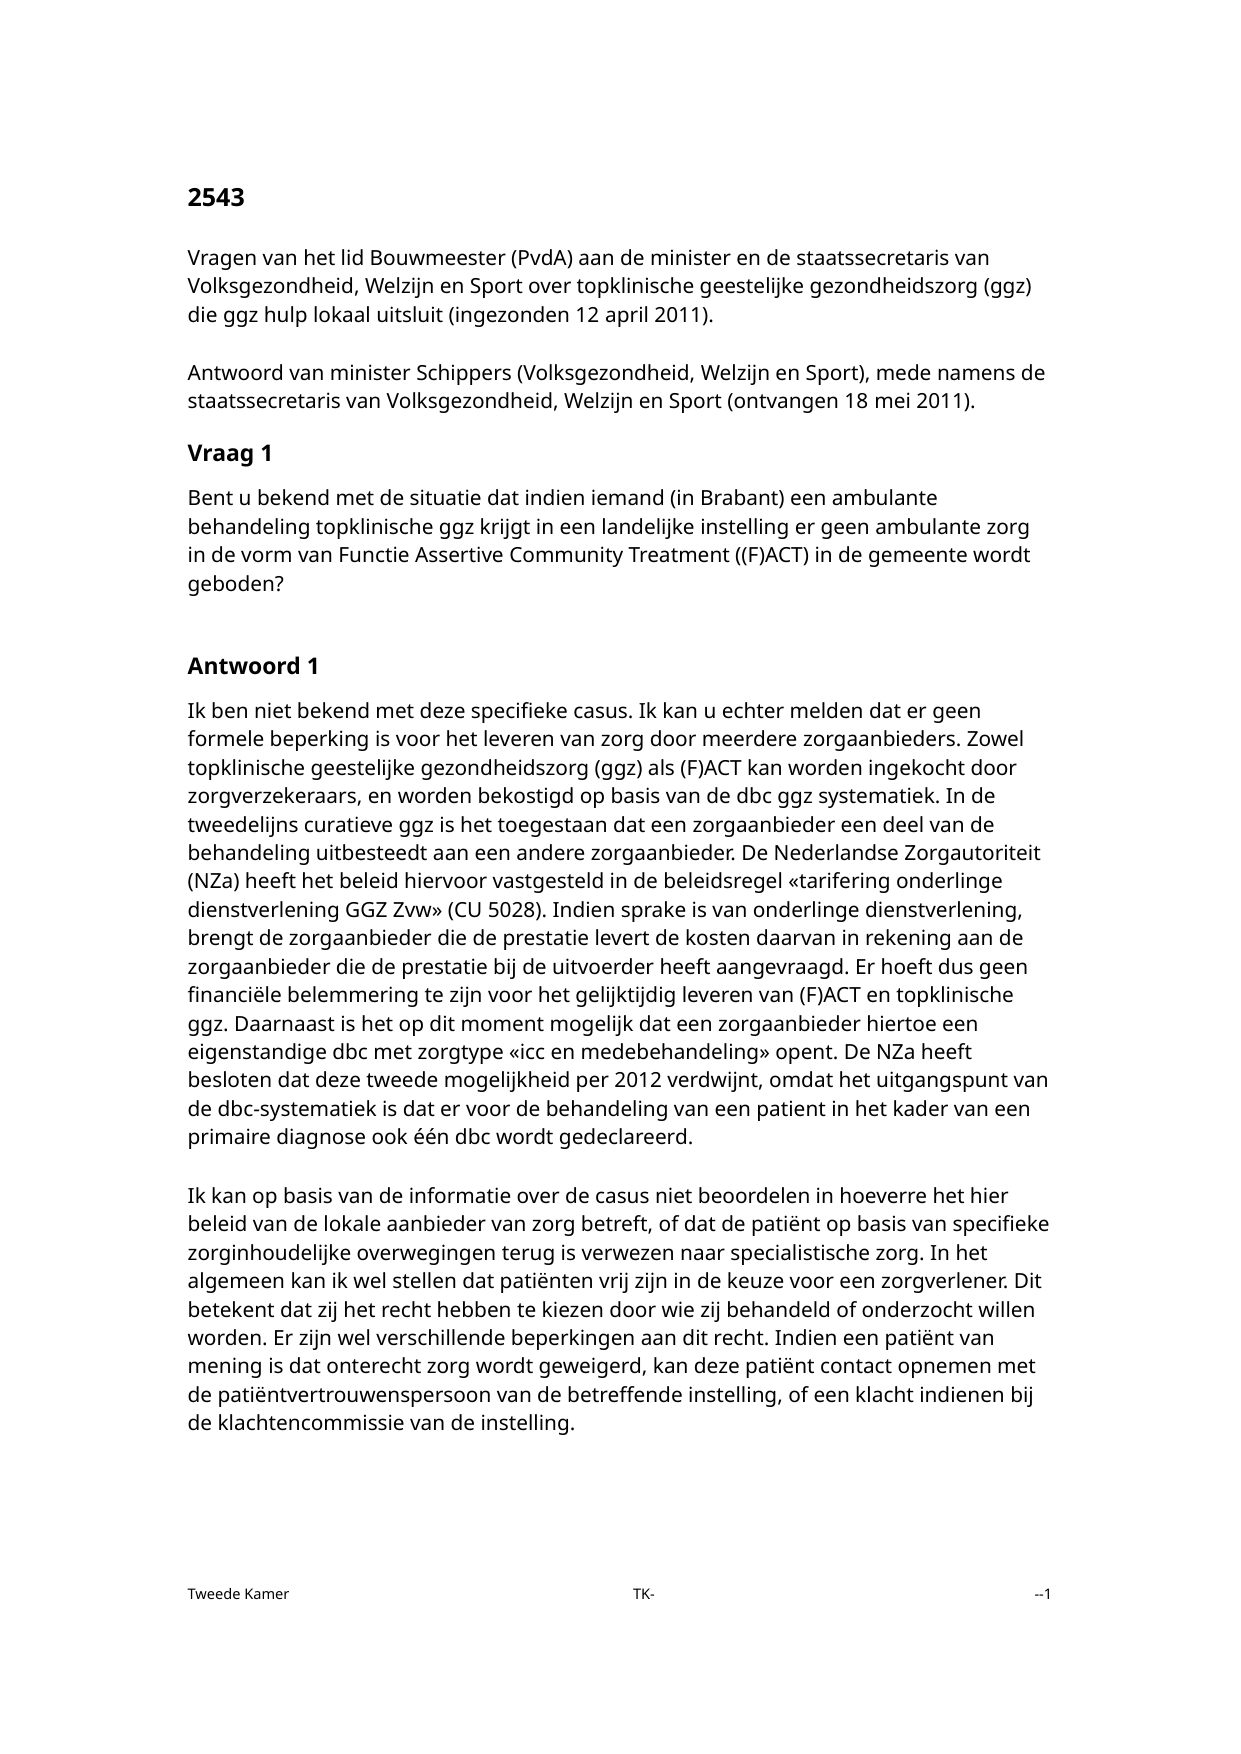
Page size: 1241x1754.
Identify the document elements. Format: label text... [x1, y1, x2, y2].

subtitle Antwoord 1 [187, 650, 1053, 681]
text Bent u bekend met de situatie dat indien iemand (in Brabant) een ambulante behandeling topklinische ggz krijgt in een landelijke instelling er geen ambulante zorg in de vorm van Functie Assertive Community Treatment ((F)ACT) in de gemeente wordt geboden? [187, 483, 1053, 597]
text Ik kan op basis van de informatie over de casus niet beoordelen in hoeverre het hier beleid van de lokale aanbieder van zorg betreft, of dat de patiënt op basis van specifieke zorginhoudelijke overwegingen terug is verwezen naar specialistische zorg. In het algemeen kan ik wel stellen dat patiënten vrij zijn in de keuze voor een zorgverlener. Dit betekent dat zij het recht hebben te kiezen door wie zij behandeld of onderzocht willen worden. Er zijn wel verschillende beperkingen aan dit recht. Indien een patiënt van mening is dat onterecht zorg wordt geweigerd, kan deze patiënt contact opnemen met de patiëntvertrouwenspersoon van de betreffende instelling, of een klacht indienen bij de klachtencommissie van de instelling. [187, 1181, 1053, 1437]
text Vragen van het lid Bouwmeester (PvdA) aan de minister en de staatssecretaris van Volksgezondheid, Welzijn en Sport over topklinische geestelijke gezondheidszorg (ggz) die ggz hulp lokaal uitsluit (ingezonden 12 april 2011). [187, 243, 1053, 328]
text 2543 [187, 179, 1053, 213]
text Ik ben niet bekend met deze specifieke casus. Ik kan u echter melden dat er geen formele beperking is voor het leveren van zorg door meerdere zorgaanbieders. Zowel topklinische geestelijke gezondheidszorg (ggz) als (F)ACT kan worden ingekocht door zorgverzekeraars, en worden bekostigd op basis van de dbc ggz systematiek. In de tweedelijns curatieve ggz is het toegestaan dat een zorgaanbieder een deel van de behandeling uitbesteedt aan een andere zorgaanbieder. De Nederlandse Zorgautoriteit (NZa) heeft het beleid hiervoor vastgesteld in de beleidsregel «tarifering onderlinge dienstverlening GGZ Zvw» (CU 5028). Indien sprake is van onderlinge dienstverlening, brengt de zorgaanbieder die de prestatie levert de kosten daarvan in rekening aan de zorgaanbieder die de prestatie bij de uitvoerder heeft aangevraagd. Er hoeft dus geen financiële belemmering te zijn voor het gelijktijdig leveren van (F)ACT en topklinische ggz. Daarnaast is het op dit moment mogelijk dat een zorgaanbieder hiertoe een eigenstandige dbc met zorgtype «icc en medebehandeling» opent. De NZa heeft besloten dat deze tweede mogelijkheid per 2012 verdwijnt, omdat het uitgangspunt van de dbc-systematiek is dat er voor de behandeling van een patient in het kader van een primaire diagnose ook één dbc wordt gedeclareerd. [187, 696, 1053, 1151]
subtitle Vraag 1 [187, 437, 1053, 468]
text Antwoord van minister Schippers (Volksgezondheid, Welzijn en Sport), mede namens de staatssecretaris van Volksgezondheid, Welzijn en Sport (ontvangen 18 mei 2011). [187, 358, 1053, 415]
